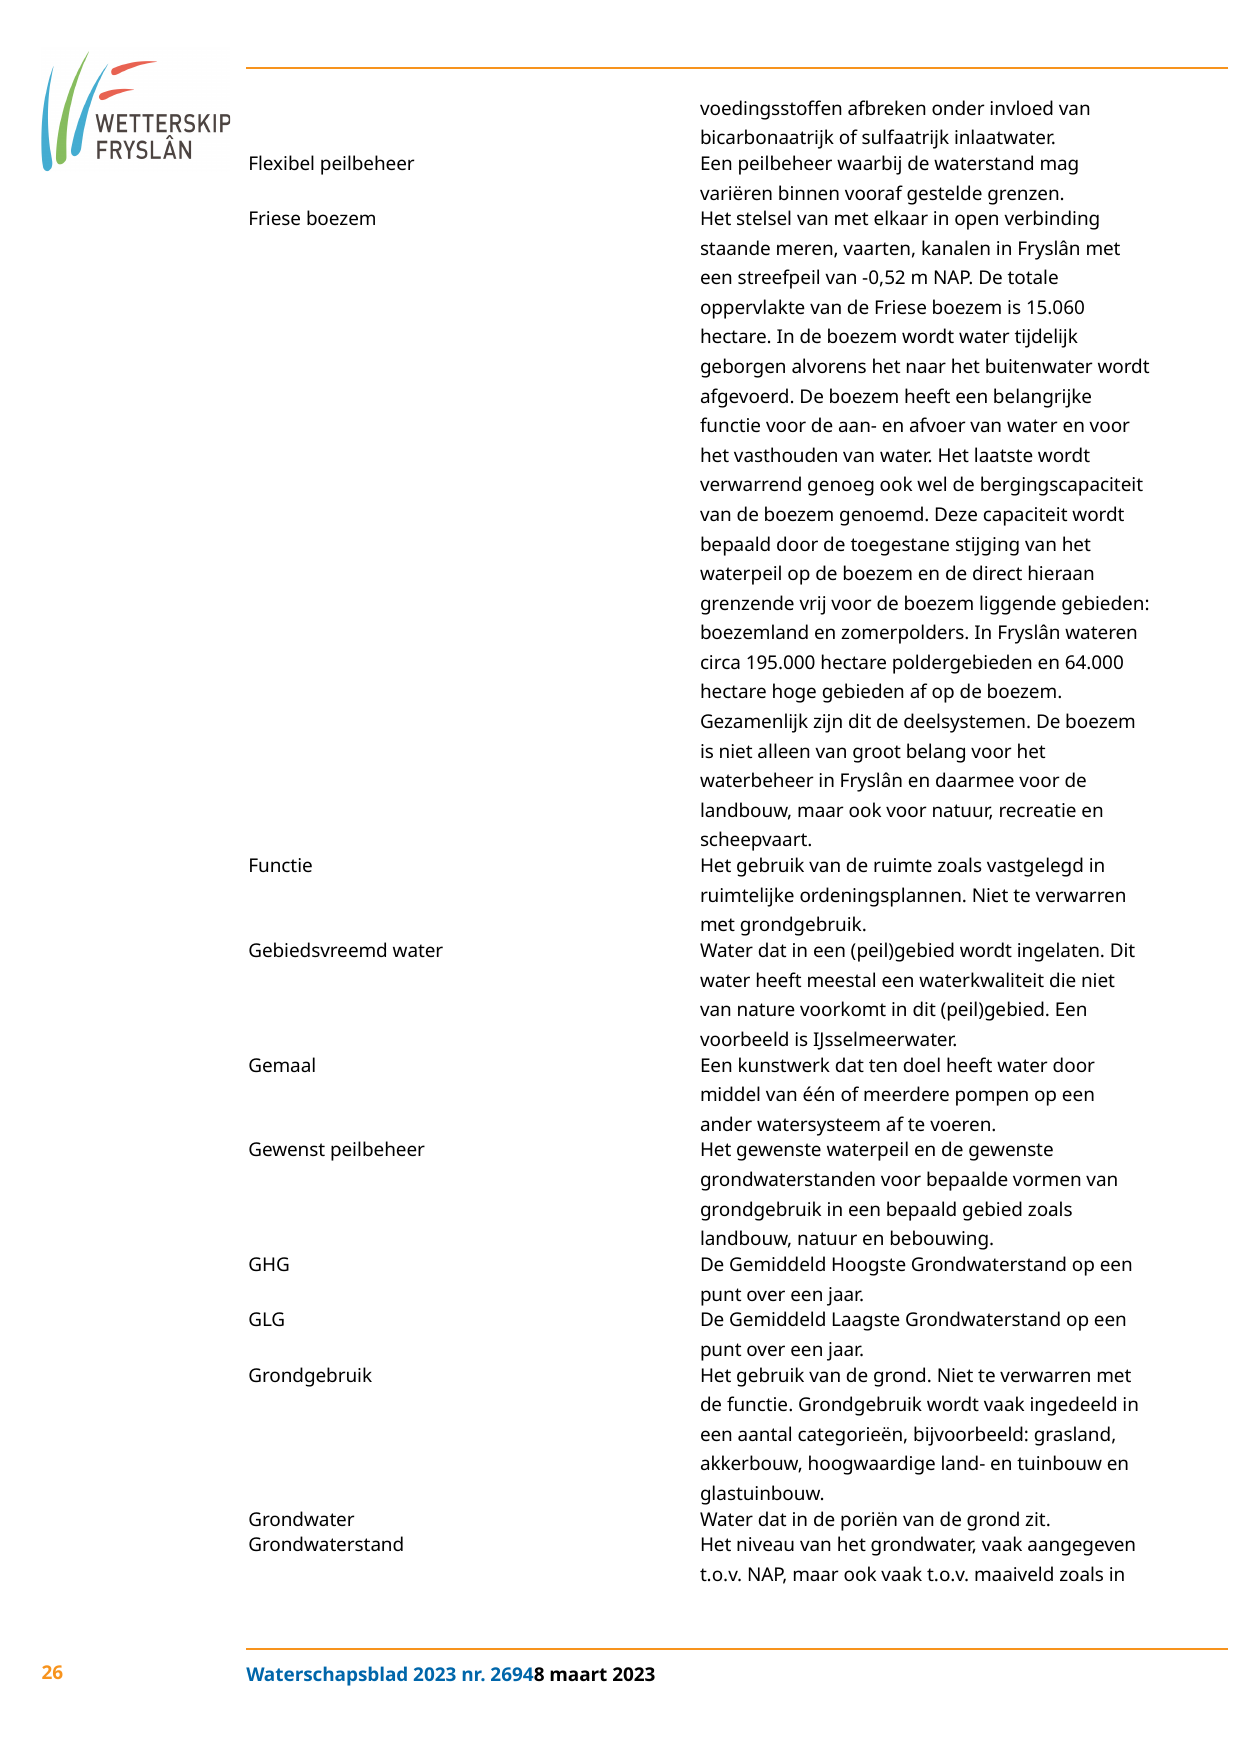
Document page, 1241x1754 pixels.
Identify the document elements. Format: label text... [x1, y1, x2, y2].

table_cell Het gewenste waterpeil en de gewenste grondwaterstanden voor bepaalde vormen van grondgebruik in een bepaald gebied zoals landbouw, natuur en bebouwing. [700, 1137, 1152, 1251]
table_cell Functie [248, 853, 700, 937]
table_cell [248, 95, 700, 150]
table_cell GLG [248, 1306, 700, 1362]
table_cell De Gemiddeld Laagste Grondwaterstand op een punt over een jaar. [700, 1306, 1152, 1362]
table_cell voedingsstoffen afbreken onder invloed van bicarbonaatrijk of sulfaatrijk inlaatwater. [700, 95, 1152, 150]
table_cell Gemaal [248, 1052, 700, 1137]
table_cell Gewenst peilbeheer [248, 1137, 700, 1251]
table_cell Het niveau van het grondwater, vaak aangegeven t.o.v. NAP, maar ook vaak t.o.v. maaiveld zoals in [700, 1532, 1152, 1587]
table_cell Een peilbeheer waarbij de waterstand mag variëren binnen vooraf gestelde grenzen. [700, 150, 1152, 205]
table_cell Het gebruik van de ruimte zoals vastgelegd in ruimtelijke ordeningsplannen. Niet te verwarren met grondgebruik. [700, 853, 1152, 937]
table_cell Water dat in een (peil)gebied wordt ingelaten. Dit water heeft meestal een waterkwaliteit die niet van nature voorkomt in dit (peil)gebied. Een voorbeeld is IJsselmeerwater. [700, 937, 1152, 1052]
table_cell Grondgebruik [248, 1362, 700, 1506]
table_cell Een kunstwerk dat ten doel heeft water door middel van één of meerdere pompen op een ander watersysteem af te voeren. [700, 1052, 1152, 1137]
table_cell GHG [248, 1251, 700, 1306]
table_cell Friese boezem [248, 205, 700, 852]
table_cell Het stelsel van met elkaar in open verbinding staande meren, vaarten, kanalen in Fryslân met een streefpeil van -0,52 m NAP. De totale oppervlakte van de Friese boezem is 15.060 hectare. In de boezem wordt water tijdelijk geborgen alvorens het naar het buitenwater wordt afgevoerd. De boezem heeft een belangrijke functie voor de aan- en afvoer van water en voor het vasthouden van water. Het laatste wordt verwarrend genoeg ook wel de bergingscapaciteit van de boezem genoemd. Deze capaciteit wordt bepaald door de toegestane stijging van het waterpeil op de boezem en de direct hieraan grenzende vrij voor de boezem liggende gebieden: boezemland en zomerpolders. In Fryslân wateren circa 195.000 hectare poldergebieden en 64.000 hectare hoge gebieden af op de boezem. Gezamenlijk zijn dit de deelsystemen. De boezem is niet alleen van groot belang voor het waterbeheer in Fryslân en daarmee voor de landbouw, maar ook voor natuur, recreatie en scheepvaart. [700, 205, 1152, 852]
table_cell Grondwater [248, 1506, 700, 1532]
table_cell Water dat in de poriën van de grond zit. [700, 1506, 1152, 1532]
table_cell Grondwaterstand [248, 1532, 700, 1587]
picture [41, 47, 231, 172]
table_cell De Gemiddeld Hoogste Grondwaterstand op een punt over een jaar. [700, 1251, 1152, 1306]
table_cell Gebiedsvreemd water [248, 937, 700, 1052]
table_cell Het gebruik van de grond. Niet te verwarren met de functie. Grondgebruik wordt vaak ingedeeld in een aantal categorieën, bijvoorbeeld: grasland, akkerbouw, hoogwaardige land- en tuinbouw en glastuinbouw. [700, 1362, 1152, 1506]
table_cell Flexibel peilbeheer [248, 150, 700, 205]
